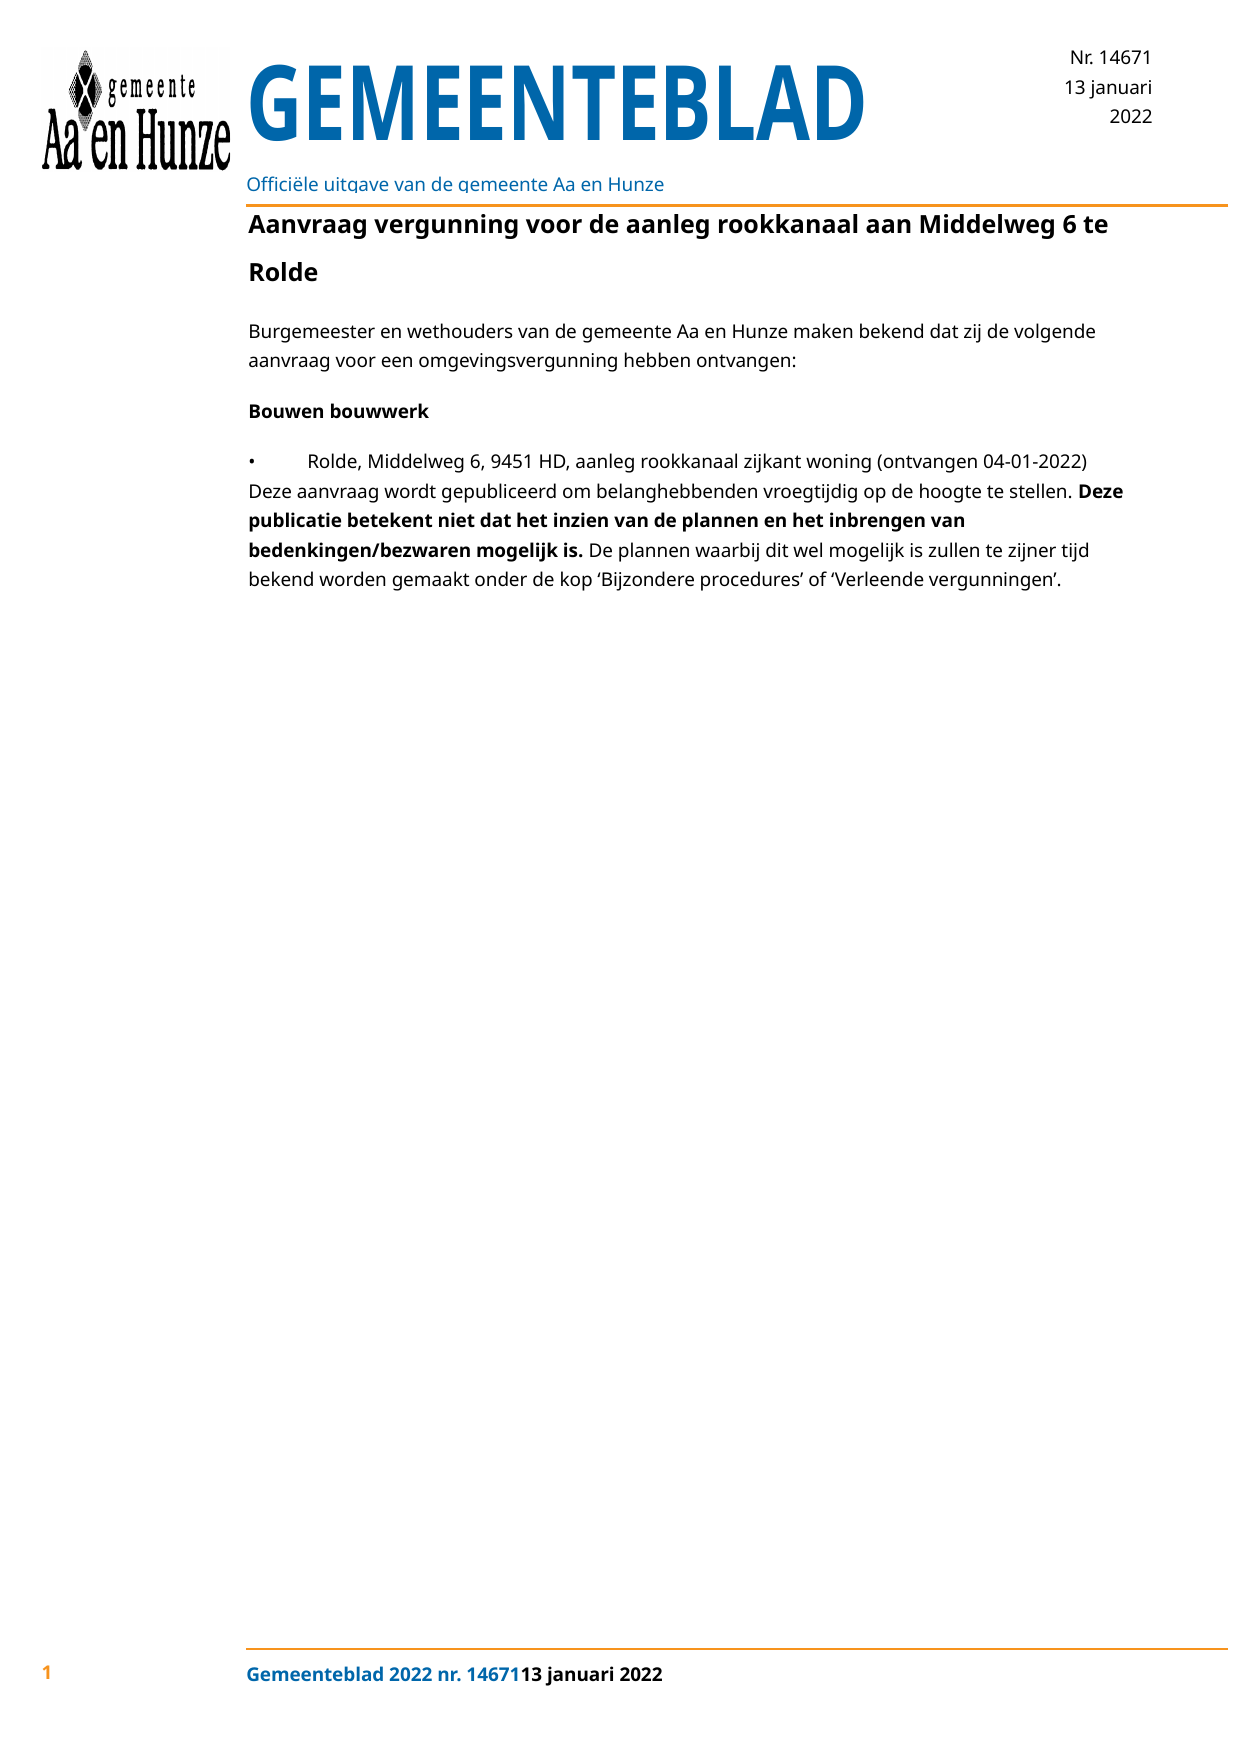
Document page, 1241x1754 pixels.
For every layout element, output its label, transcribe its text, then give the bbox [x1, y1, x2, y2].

text Bouwen bouwwerk [248, 398, 1152, 424]
text Deze aanvraag wordt gepubliceerd om belanghebbenden vroegtijdig op de hoogte te stellen. Deze publicatie betekent niet dat het inzien van de plannen en het inbrengen van bedenkingen/bezwaren mogelijk is. De plannen waarbij dit wel mogelijk is zullen te zijner tijd bekend worden gemaakt onder de kop ‘Bijzondere procedures’ of ‘Verleende vergunningen’. [248, 478, 1152, 592]
text Burgemeester en wethouders van de gemeente Aa en Hunze maken bekend dat zij de volgende aanvraag voor een omgevingsvergunning hebben ontvangen: [248, 318, 1152, 373]
list Rolde, Middelweg 6, 9451 HD, aanleg rookkanaal zijkant woning (ontvangen 04-01-2022) [248, 448, 1152, 474]
text Aanvraag vergunning voor de aanleg rookkanaal aan Middelweg 6 te Rolde [248, 207, 1152, 288]
picture [41, 47, 231, 172]
